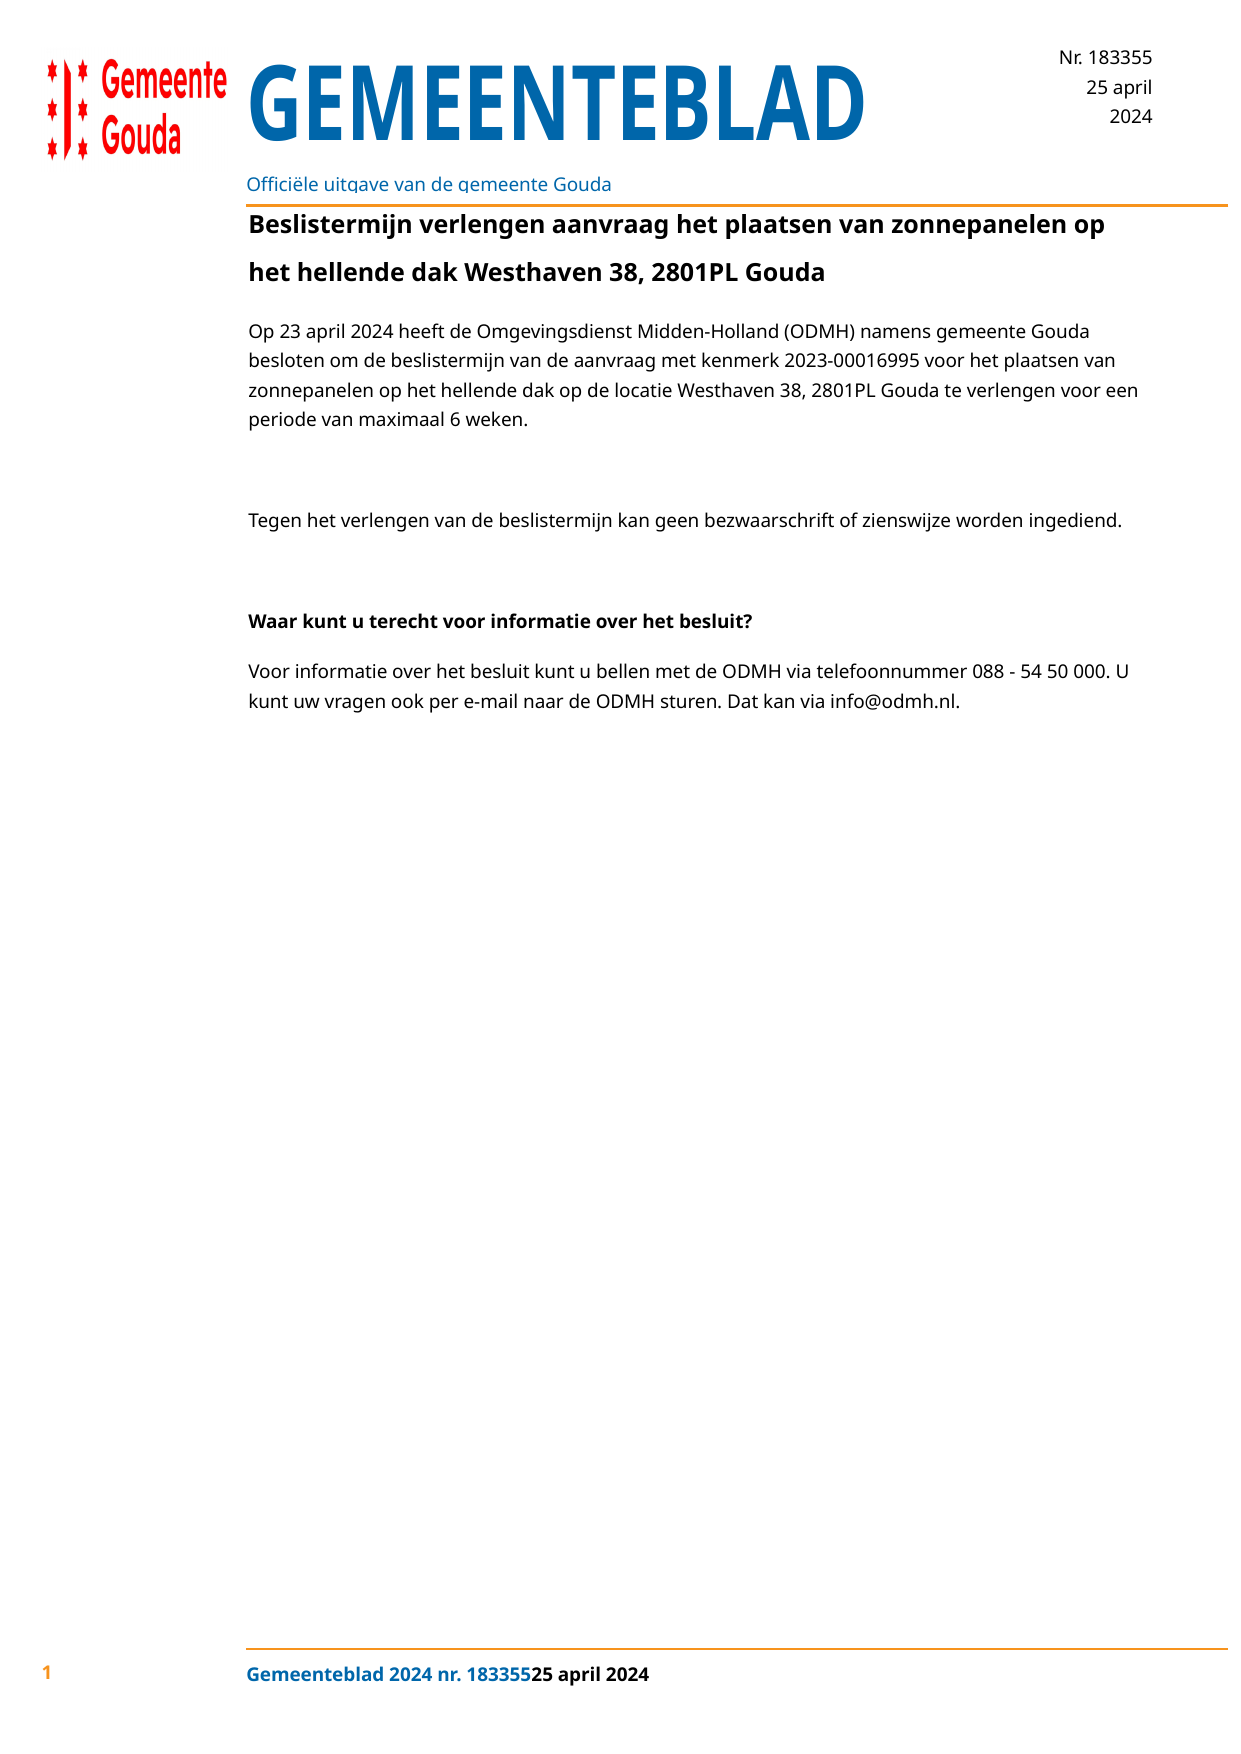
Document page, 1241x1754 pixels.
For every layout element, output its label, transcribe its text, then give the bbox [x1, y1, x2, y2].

text Tegen het verlengen van de beslistermijn kan geen bezwaarschrift of zienswijze worden ingediend. [248, 507, 1152, 533]
text Voor informatie over het besluit kunt u bellen met de ODMH via telefoonnummer 088 - 54 50 000. U kunt uw vragen ook per e-mail naar de ODMH sturen. Dat kan via info@odmh.nl. [248, 659, 1152, 714]
text Op 23 april 2024 heeft de Omgevingsdienst Midden-Holland (ODMH) namens gemeente Gouda besloten om de beslistermijn van de aanvraag met kenmerk 2023-00016995 voor het plaatsen van zonnepanelen op het hellende dak op de locatie Westhaven 38, 2801PL Gouda te verlengen voor een periode van maximaal 6 weken. [248, 318, 1152, 432]
text Beslistermijn verlengen aanvraag het plaatsen van zonnepanelen op het hellende dak Westhaven 38, 2801PL Gouda [248, 207, 1152, 288]
text Waar kunt u terecht voor informatie over het besluit? [248, 608, 1152, 634]
picture [41, 47, 231, 172]
